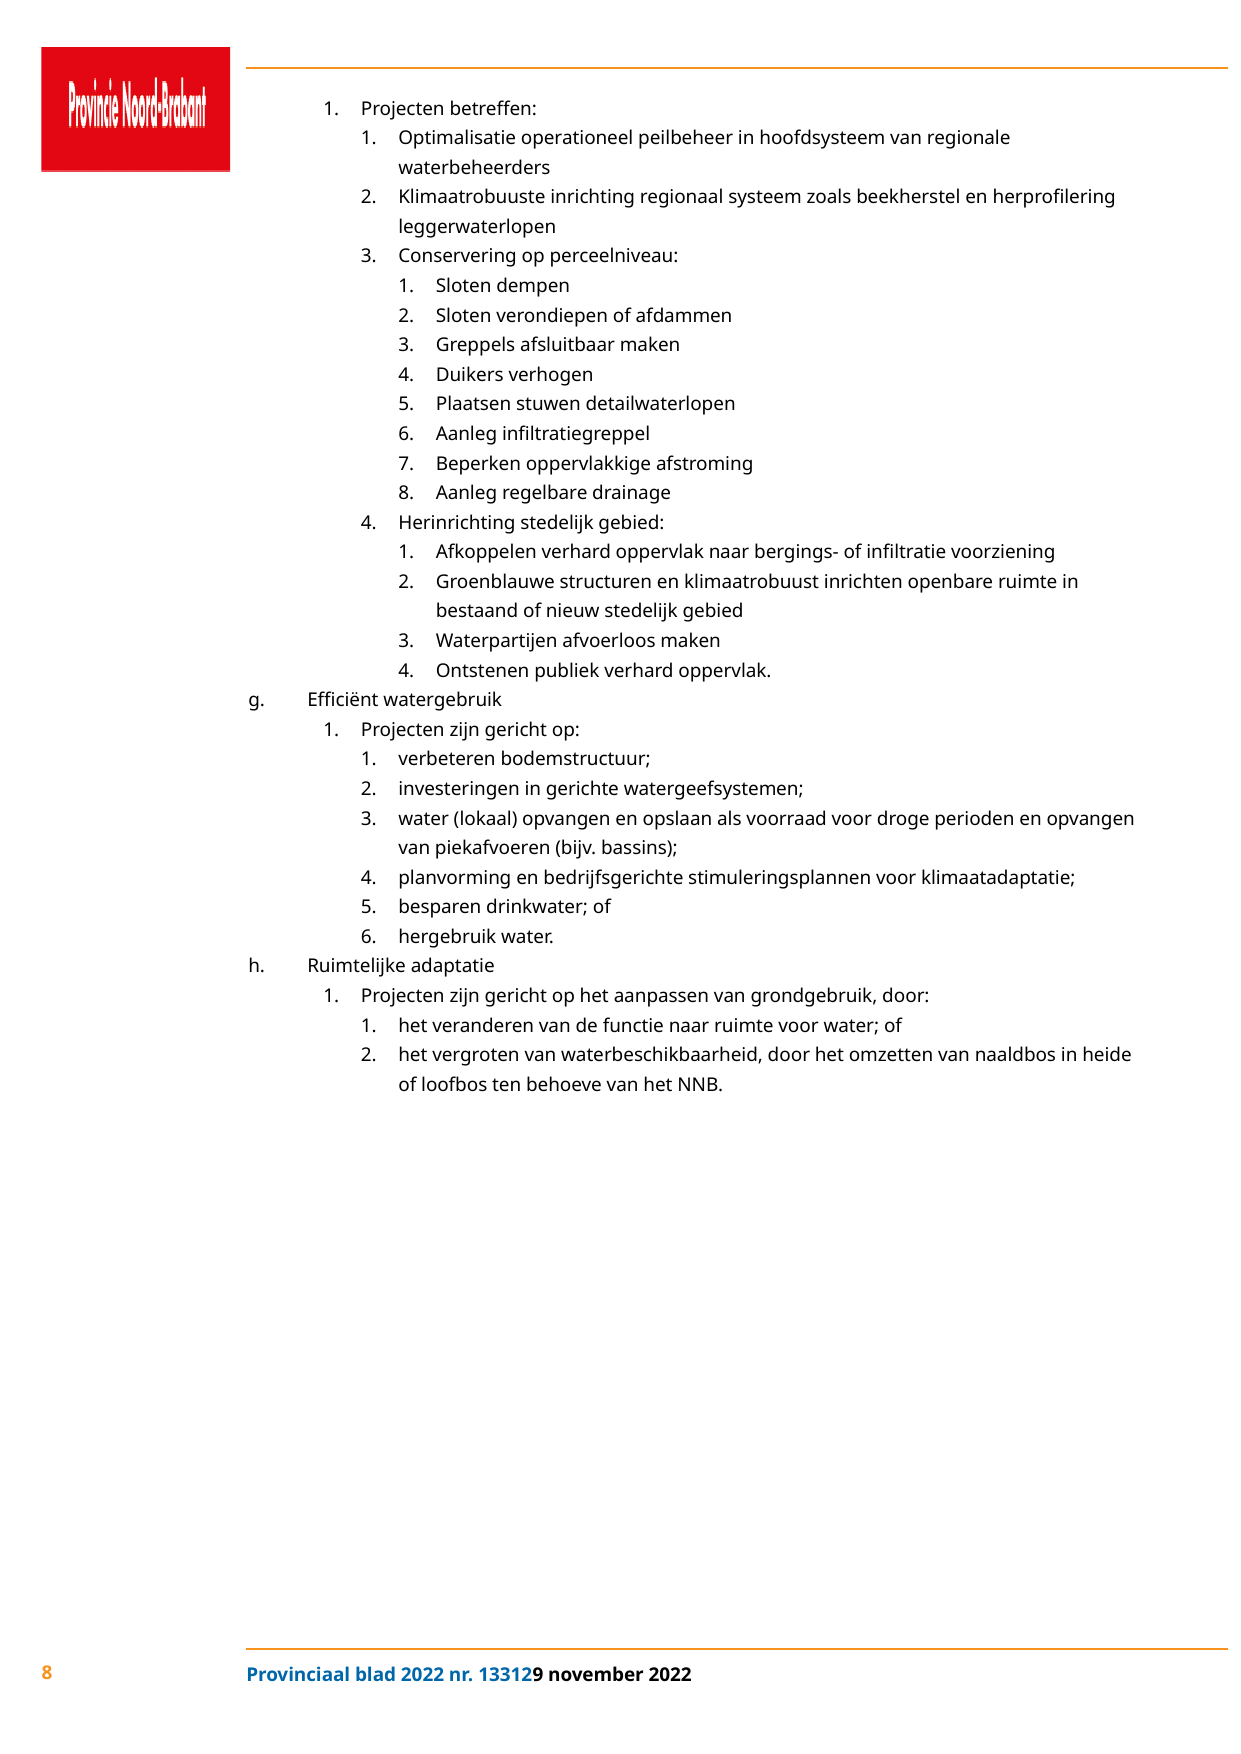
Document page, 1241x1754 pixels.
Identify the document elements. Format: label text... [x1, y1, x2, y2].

list Projecten betreffen: [323, 95, 1152, 121]
list Projecten zijn gericht op het aanpassen van grondgebruik, door: [323, 982, 1152, 1008]
list Aanleg regelbare drainage [398, 479, 1152, 505]
list het veranderen van de functie naar ruimte voor water; of [361, 1012, 1152, 1038]
list planvorming en bedrijfsgerichte stimuleringsplannen voor klimaatadaptatie; [361, 864, 1152, 890]
list water (lokaal) opvangen en opslaan als voorraad voor droge perioden en opvangen van piekafvoeren (bijv. bassins); [361, 805, 1152, 860]
list Waterpartijen afvoerloos maken [398, 627, 1152, 653]
list Plaatsen stuwen detailwaterlopen [398, 391, 1152, 416]
picture [41, 47, 231, 172]
list Greppels afsluitbaar maken [398, 331, 1152, 357]
list investeringen in gerichte watergeefsystemen; [361, 775, 1152, 801]
list besparen drinkwater; of [361, 893, 1152, 919]
list Efficiënt watergebruik [248, 686, 1152, 712]
list Groenblauwe structuren en klimaatrobuust inrichten openbare ruimte in bestaand of nieuw stedelijk gebied [398, 568, 1152, 623]
list Conservering op perceelniveau: [361, 243, 1152, 268]
list Projecten zijn gericht op: [323, 716, 1152, 742]
list Ontstenen publiek verhard oppervlak. [398, 657, 1152, 683]
list Ruimtelijke adaptatie [248, 953, 1152, 978]
list Sloten dempen [398, 272, 1152, 298]
list Optimalisatie operationeel peilbeheer in hoofdsysteem van regionale waterbeheerders [361, 124, 1152, 180]
list het vergroten van waterbeschikbaarheid, door het omzetten van naaldbos in heide of loofbos ten behoeve van het NNB. [361, 1041, 1152, 1097]
list Sloten verondiepen of afdammen [398, 302, 1152, 328]
list Duikers verhogen [398, 361, 1152, 387]
list Aanleg infiltratiegreppel [398, 420, 1152, 446]
list Beperken oppervlakkige afstroming [398, 450, 1152, 476]
list verbeteren bodemstructuur; [361, 746, 1152, 771]
list hergebruik water. [361, 923, 1152, 949]
list Afkoppelen verhard oppervlak naar bergings- of infiltratie voorziening [398, 538, 1152, 564]
list Herinrichting stedelijk gebied: [361, 509, 1152, 535]
list Klimaatrobuuste inrichting regionaal systeem zoals beekherstel en herprofilering leggerwaterlopen [361, 183, 1152, 239]
